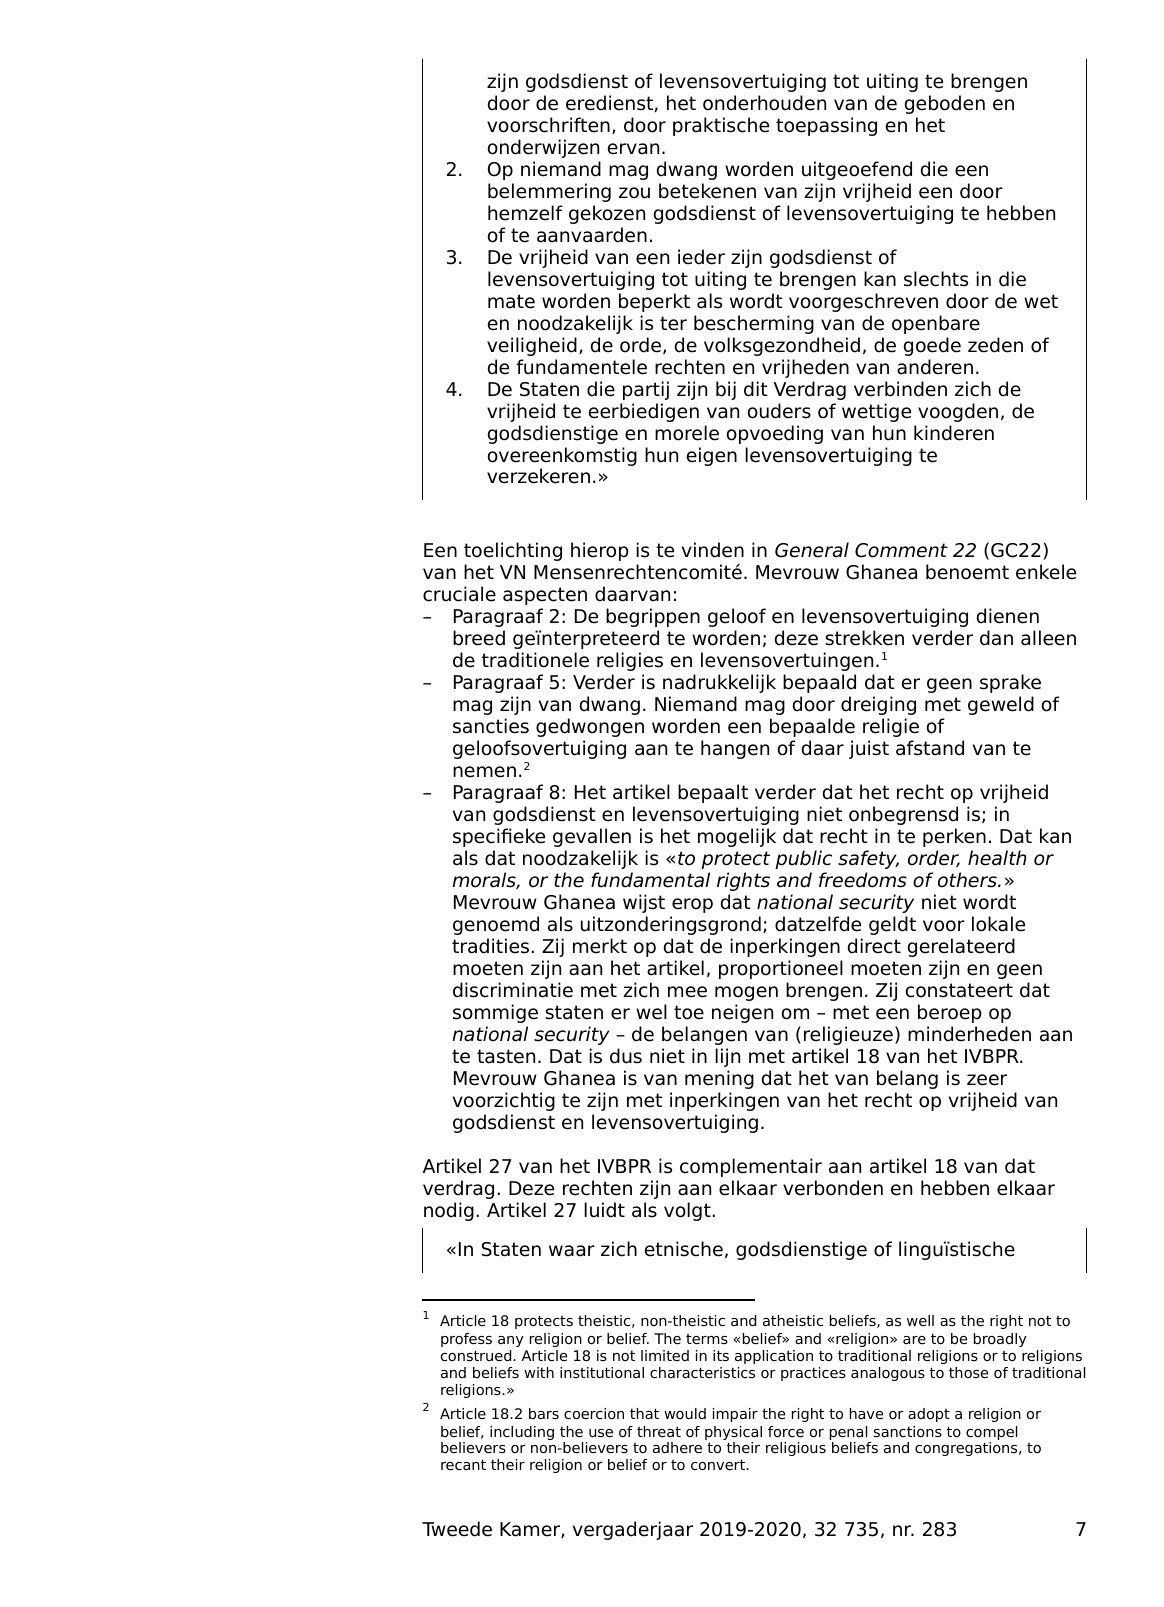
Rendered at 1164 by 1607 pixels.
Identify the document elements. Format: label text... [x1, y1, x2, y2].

text Article 18 protects theistic, non-theistic and atheistic beliefs, as well as the right not to profess any religion or belief. The terms «belief» and «religion» are to be broadly construed. Article 18 is not limited in its application to traditional religions or to religions and beliefs with institutional characteristics or practices analogous to those of traditional religions.» [422, 1309, 1087, 1399]
text – Paragraaf 2: De begrippen geloof en levensovertuiging dienen breed geïnterpreteerd te worden; deze strekken verder dan alleen de traditionele religies en levensovertuingen. [422, 606, 1087, 672]
text – Paragraaf 8: Het artikel bepaalt verder dat het recht op vrijheid van godsdienst en levensovertuiging niet onbegrensd is; in specifieke gevallen is het mogelijk dat recht in te perken. Dat kan als dat noodzakelijk is «to protect public safety, order, health or morals, or the fundamental rights and freedoms of others.» Mevrouw Ghanea wijst erop dat national security niet wordt genoemd als uitzonderingsgrond; datzelfde geldt voor lokale tradities. Zij merkt op dat de inperkingen direct gerelateerd moeten zijn aan het artikel, proportioneel moeten zijn en geen discriminatie met zich mee mogen brengen. Zij constateert dat sommige staten er wel toe neigen om – met een beroep op national security – de belangen van (religieuze) minderheden aan te tasten. Dat is dus niet in lijn met artikel 18 van het IVBPR. Mevrouw Ghanea is van mening dat het van belang is zeer voorzichtig te zijn met inperkingen van het recht op vrijheid van godsdienst en levensovertuiging. [422, 782, 1087, 1133]
text Article 18.2 bars coercion that would impair the right to have or adopt a religion or belief, including the use of threat of physical force or penal sanctions to compel believers or non-believers to adhere to their religious beliefs and congregations, to recant their religion or belief or to convert. [422, 1402, 1087, 1474]
table_header «In Staten waar zich etnische, godsdienstige of linguïstische [423, 1228, 1086, 1273]
text Artikel 27 van het IVBPR is complementair aan artikel 18 van dat verdrag. Deze rechten zijn aan elkaar verbonden en hebben elkaar nodig. Artikel 27 luidt als volgt. [422, 1156, 1087, 1222]
text Een toelichting hierop is te vinden in General Comment 22 (GC22) van het VN Mensenrechtencomité. Mevrouw Ghanea benoemt enkele cruciale aspecten daarvan: [422, 540, 1087, 606]
table_header zijn godsdienst of levensovertuiging tot uiting te brengen door de eredienst, het onderhouden van de geboden en voorschriften, door praktische toepassing en het onderwijzen ervan. 2. Op niemand mag dwang worden uitgeoefend die een belemmering zou betekenen van zijn vrijheid een door hemzelf gekozen godsdienst of levensovertuiging te hebben of te aanvaarden. 3. De vrijheid van een ieder zijn godsdienst of levensovertuiging tot uiting te brengen kan slechts in die mate worden beperkt als wordt voorgeschreven door de wet en noodzakelijk is ter bescherming van de openbare veiligheid, de orde, de volksgezondheid, de goede zeden of de fundamentele rechten en vrijheden van anderen. 4. De Staten die partij zijn bij dit Verdrag verbinden zich de vrijheid te eerbiedigen van ouders of wettige voogden, de godsdienstige en morele opvoeding van hun kinderen overeenkomstig hun eigen levensovertuiging te verzekeren.» [423, 59, 1086, 500]
text – Paragraaf 5: Verder is nadrukkelijk bepaald dat er geen sprake mag zijn van dwang. Niemand mag door dreiging met geweld of sancties gedwongen worden een bepaalde religie of geloofsovertuiging aan te hangen of daar juist afstand van te nemen. [422, 672, 1087, 782]
